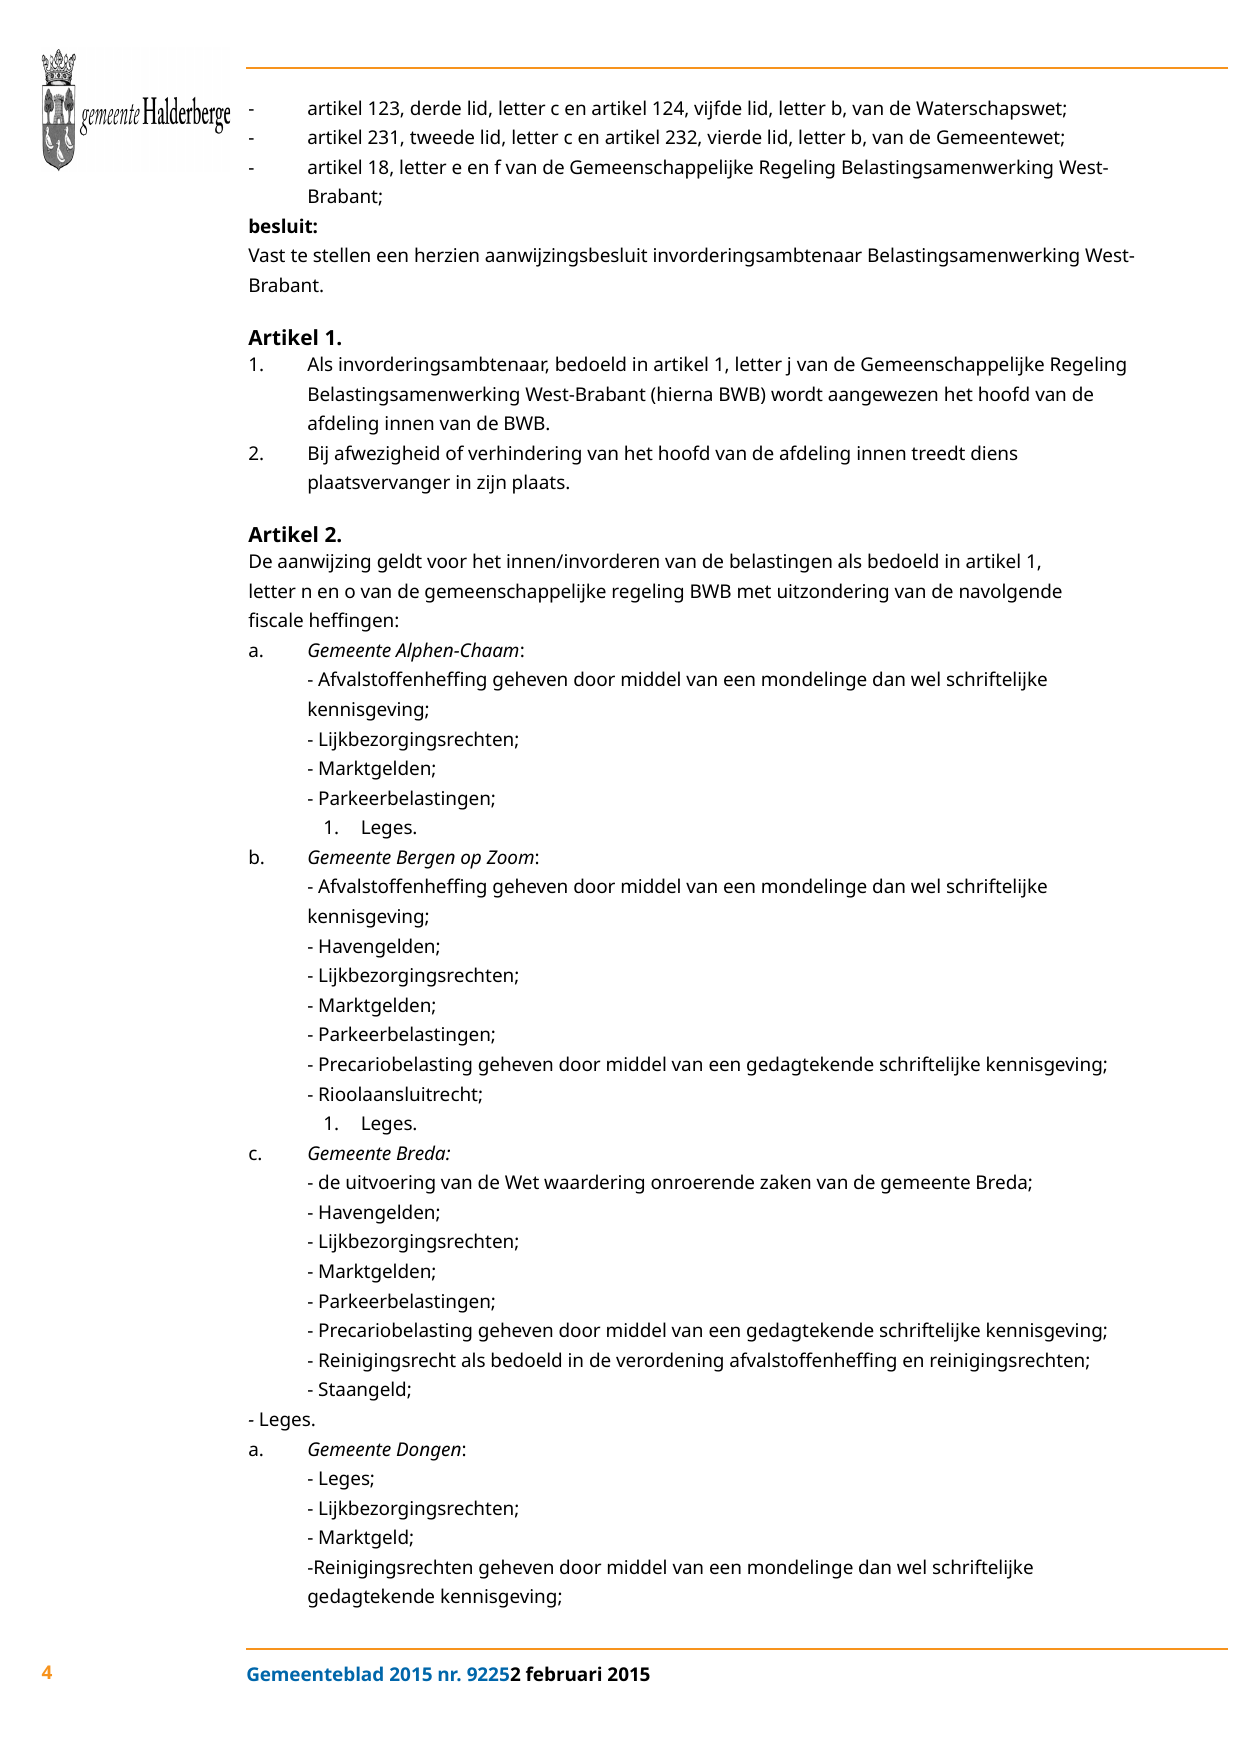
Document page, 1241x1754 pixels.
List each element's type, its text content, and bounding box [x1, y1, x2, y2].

text besluit: [248, 213, 1152, 239]
text Artikel 1. [248, 323, 1152, 351]
list - Precariobelasting geheven door middel van een gedagtekende schriftelijke kennisgeving; [248, 1051, 1152, 1077]
list - Lijkbezorgingsrechten; [248, 1495, 1152, 1521]
list artikel 18, letter e en f van de Gemeenschappelijke Regeling Belastingsamenwerking West-Brabant; [248, 154, 1152, 209]
list Als invorderingsambtenaar, bedoeld in artikel 1, letter j van de Gemeenschappelijke Regeling Belastingsamenwerking West-Brabant (hierna BWB) wordt aangewezen het hoofd van de afdeling innen van de BWB. [248, 351, 1152, 436]
list Gemeente Bergen op Zoom: [248, 844, 1152, 870]
list Gemeente Dongen: [248, 1436, 1152, 1462]
list - Lijkbezorgingsrechten; [248, 726, 1152, 752]
list Bij afwezigheid of verhindering van het hoofd van de afdeling innen treedt diens plaatsvervanger in zijn plaats. [248, 440, 1152, 495]
text - Leges. [248, 1406, 1152, 1432]
list Gemeente Breda: [248, 1140, 1152, 1166]
list - Lijkbezorgingsrechten; [248, 962, 1152, 988]
list Leges. [323, 814, 1152, 840]
picture [41, 47, 231, 172]
list - Afvalstoffenheffing geheven door middel van een mondelinge dan wel schriftelijke kennisgeving; [248, 667, 1152, 722]
text fiscale heffingen: [248, 607, 1152, 633]
text Vast te stellen een herzien aanwijzingsbesluit invorderingsambtenaar Belastingsamenwerking West-Brabant. [248, 243, 1152, 298]
list - Havengelden; [248, 933, 1152, 959]
text De aanwijzing geldt voor het innen/invorderen van de belastingen als bedoeld in artikel 1, [248, 548, 1152, 574]
list - Reinigingsrecht als bedoeld in de verordening afvalstoffenheffing en reinigingsrechten; [248, 1347, 1152, 1373]
list - Marktgelden; [248, 992, 1152, 1018]
list - de uitvoering van de Wet waardering onroerende zaken van de gemeente Breda; [248, 1169, 1152, 1195]
list - Lijkbezorgingsrechten; [248, 1229, 1152, 1254]
list - Precariobelasting geheven door middel van een gedagtekende schriftelijke kennisgeving; [248, 1317, 1152, 1343]
text Artikel 2. [248, 520, 1152, 548]
text letter n en o van de gemeenschappelijke regeling BWB met uitzondering van de navolgende [248, 578, 1152, 604]
list -Reinigingsrechten geheven door middel van een mondelinge dan wel schriftelijke gedagtekende kennisgeving; [248, 1554, 1152, 1609]
list - Marktgelden; [248, 1258, 1152, 1284]
list - Parkeerbelastingen; [248, 1022, 1152, 1047]
list artikel 231, tweede lid, letter c en artikel 232, vierde lid, letter b, van de Gemeentewet; [248, 124, 1152, 150]
list Leges. [323, 1110, 1152, 1136]
list - Rioolaansluitrecht; [248, 1081, 1152, 1107]
list - Parkeerbelastingen; [248, 1288, 1152, 1314]
list - Havengelden; [248, 1199, 1152, 1225]
list - Marktgeld; [248, 1524, 1152, 1550]
list artikel 123, derde lid, letter c en artikel 124, vijfde lid, letter b, van de Waterschapswet; [248, 95, 1152, 121]
list - Parkeerbelastingen; [248, 785, 1152, 811]
list - Staangeld; [248, 1377, 1152, 1402]
list Gemeente Alphen-Chaam: [248, 637, 1152, 663]
list - Marktgelden; [248, 755, 1152, 781]
list - Afvalstoffenheffing geheven door middel van een mondelinge dan wel schriftelijke kennisgeving; [248, 874, 1152, 929]
list - Leges; [248, 1465, 1152, 1491]
